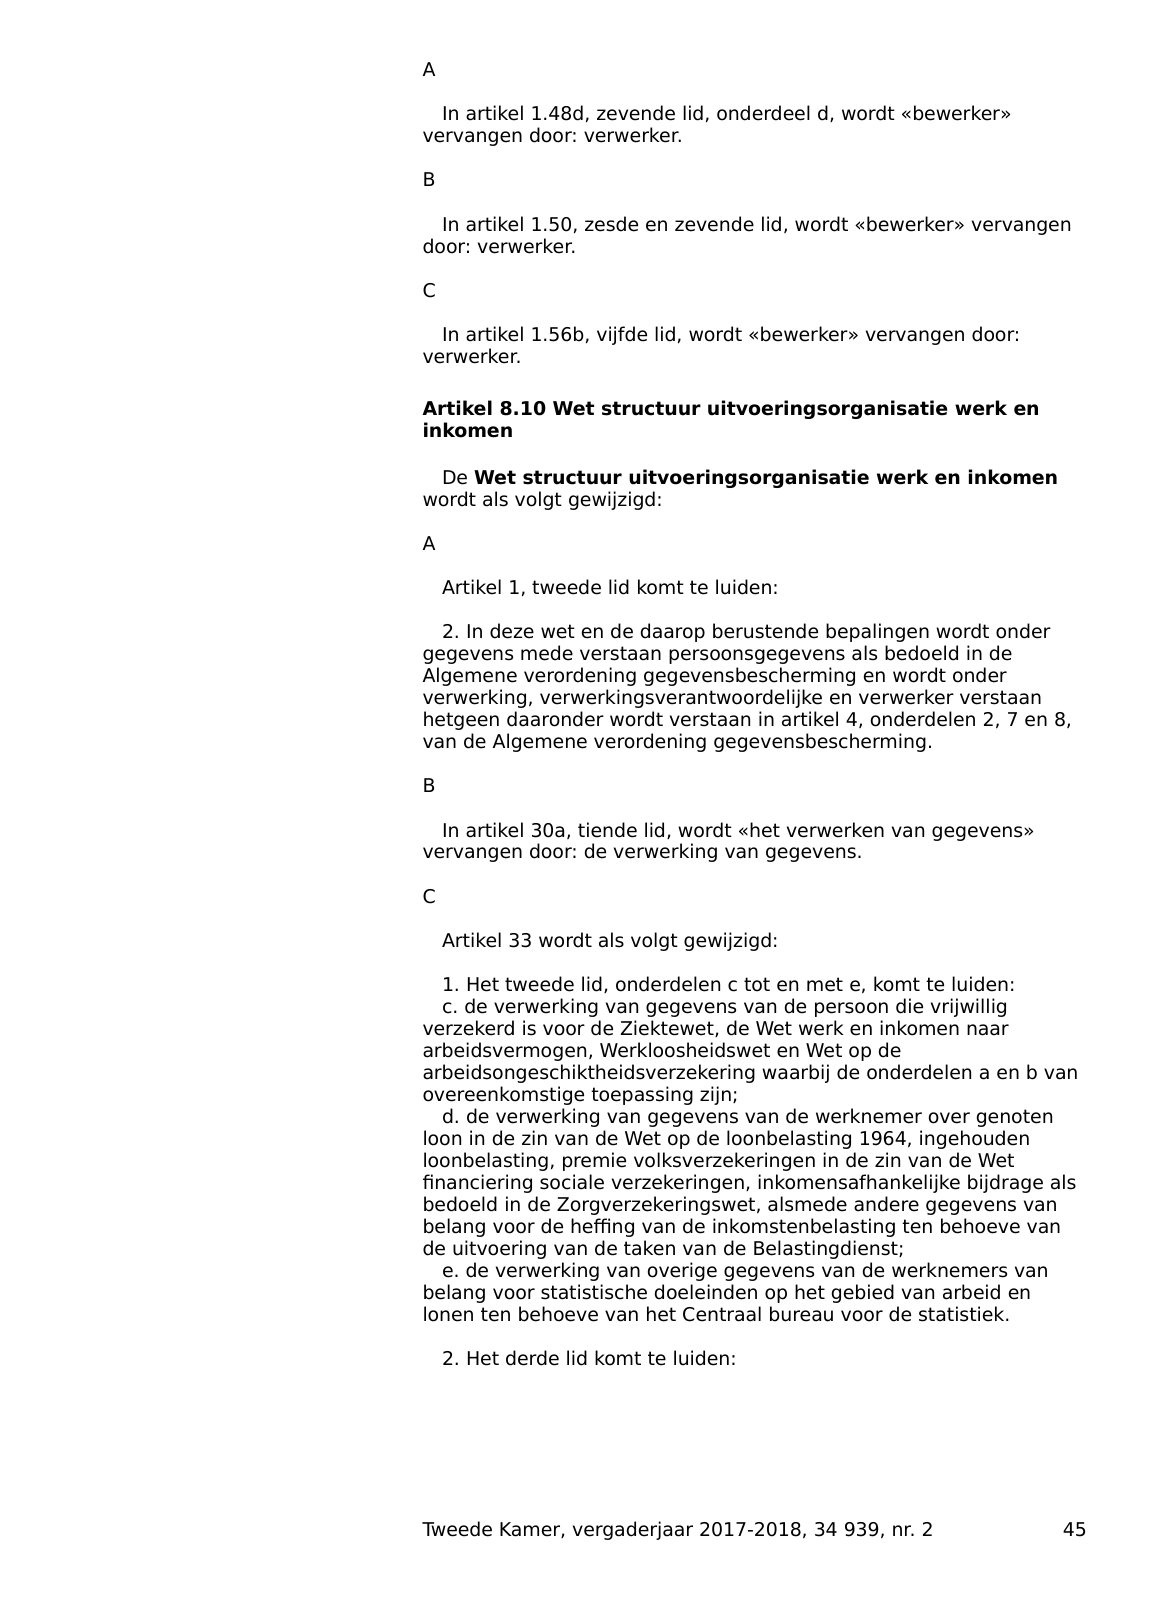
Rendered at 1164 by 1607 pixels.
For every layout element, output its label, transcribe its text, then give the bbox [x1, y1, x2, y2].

text In artikel 1.50, zesde en zevende lid, wordt «bewerker» vervangen door: verwerker. [422, 213, 1087, 257]
text In artikel 1.56b, vijfde lid, wordt «bewerker» vervangen door: verwerker. [422, 324, 1087, 368]
text De Wet structuur uitvoeringsorganisatie werk en inkomen wordt als volgt gewijzigd: [422, 467, 1087, 511]
text In artikel 1.48d, zevende lid, onderdeel d, wordt «bewerker» vervangen door: verwerker. [422, 103, 1087, 147]
text 2. In deze wet en de daarop berustende bepalingen wordt onder gegevens mede verstaan persoonsgegevens als bedoeld in de Algemene verordening gegevensbescherming en wordt onder verwerking, verwerkingsverantwoordelijke en verwerker verstaan hetgeen daaronder wordt verstaan in artikel 4, onderdelen 2, 7 en 8, van de Algemene verordening gegevensbescherming. [422, 621, 1087, 753]
text C [422, 280, 1087, 302]
text B [422, 775, 1087, 797]
text c. de verwerking van gegevens van de persoon die vrijwillig verzekerd is voor de Ziektewet, de Wet werk en inkomen naar arbeidsvermogen, Werkloosheidswet en Wet op de arbeidsongeschiktheidsverzekering waarbij de onderdelen a en b van overeenkomstige toepassing zijn; [422, 996, 1087, 1106]
text A [422, 59, 1087, 81]
text d. de verwerking van gegevens van de werknemer over genoten loon in de zin van de Wet op de loonbelasting 1964, ingehouden loonbelasting, premie volksverzekeringen in de zin van de Wet financiering sociale verzekeringen, inkomensafhankelijke bijdrage als bedoeld in de Zorgverzekeringswet, alsmede andere gegevens van belang voor de heffing van de inkomstenbelasting ten behoeve van de uitvoering van de taken van de Belastingdienst; [422, 1106, 1087, 1260]
text A [422, 533, 1087, 555]
text B [422, 169, 1087, 191]
text e. de verwerking van overige gegevens van de werknemers van belang voor statistische doeleinden op het gebied van arbeid en lonen ten behoeve van het Centraal bureau voor de statistiek. [422, 1260, 1087, 1326]
text In artikel 30a, tiende lid, wordt «het verwerken van gegevens» vervangen door: de verwerking van gegevens. [422, 819, 1087, 863]
text Artikel 33 wordt als volgt gewijzigd: [422, 930, 1087, 952]
text Artikel 1, tweede lid komt te luiden: [422, 577, 1087, 599]
text C [422, 886, 1087, 908]
subtitle Artikel 8.10 Wet structuur uitvoeringsorganisatie werk en inkomen [422, 398, 1087, 442]
text 2. Het derde lid komt te luiden: [422, 1348, 1087, 1370]
text 1. Het tweede lid, onderdelen c tot en met e, komt te luiden: [422, 974, 1087, 996]
